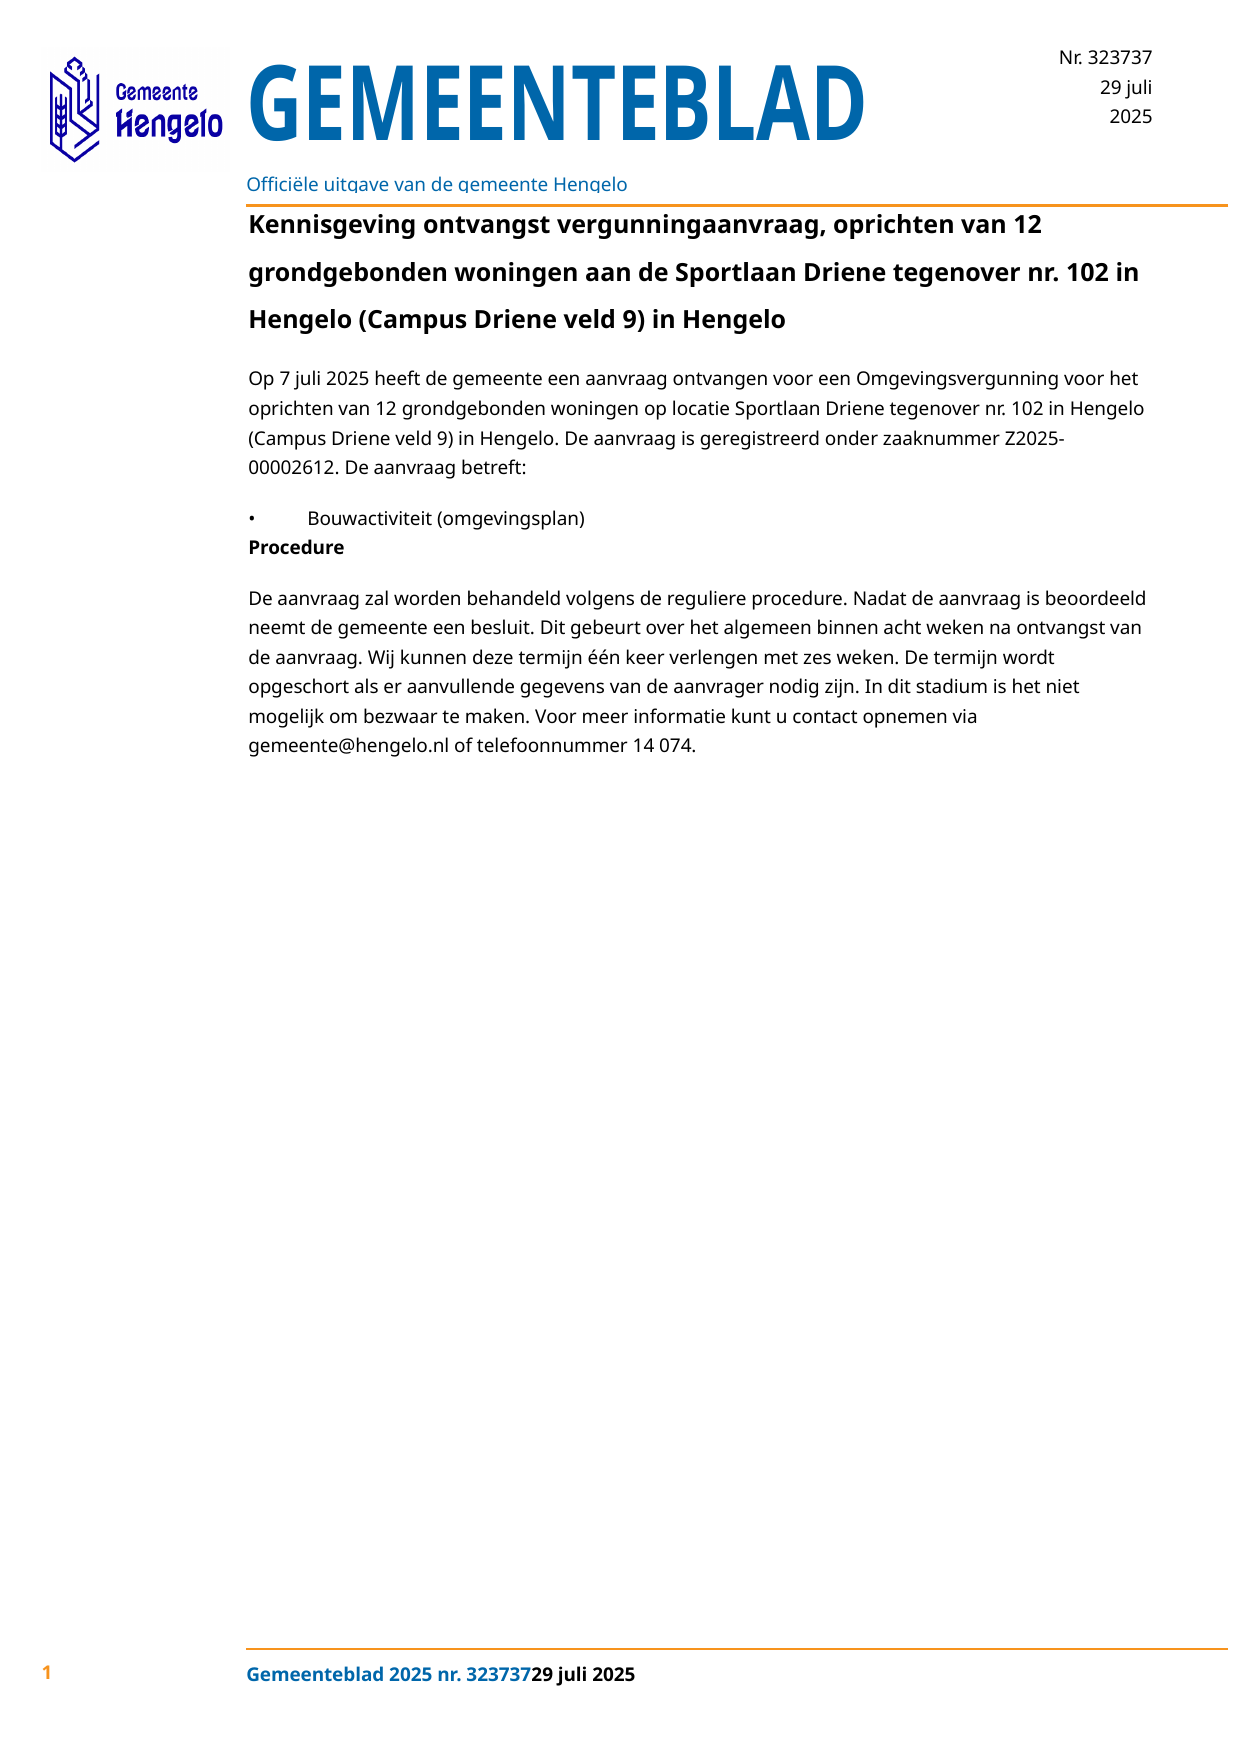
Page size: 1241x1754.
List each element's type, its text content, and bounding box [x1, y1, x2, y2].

text De aanvraag zal worden behandeld volgens de reguliere procedure. Nadat de aanvraag is beoordeeld neemt de gemeente een besluit. Dit gebeurt over het algemeen binnen acht weken na ontvangst van de aanvraag. Wij kunnen deze termijn één keer verlengen met zes weken. De termijn wordt opgeschort als er aanvullende gegevens van de aanvrager nodig zijn. In dit stadium is het niet mogelijk om bezwaar te maken. Voor meer informatie kunt u contact opnemen via gemeente@hengelo.nl of telefoonnummer 14 074. [248, 585, 1152, 758]
text Op 7 juli 2025 heeft de gemeente een aanvraag ontvangen voor een Omgevingsvergunning voor het oprichten van 12 grondgebonden woningen op locatie Sportlaan Driene tegenover nr. 102 in Hengelo (Campus Driene veld 9) in Hengelo. De aanvraag is geregistreerd onder zaaknummer Z2025-00002612. De aanvraag betreft: [248, 366, 1152, 480]
text Kennisgeving ontvangst vergunningaanvraag, oprichten van 12 grondgebonden woningen aan de Sportlaan Driene tegenover nr. 102 in Hengelo (Campus Driene veld 9) in Hengelo [248, 207, 1152, 336]
list Bouwactiviteit (omgevingsplan) [248, 505, 1152, 530]
text Procedure [248, 534, 1152, 560]
picture [41, 47, 231, 172]
